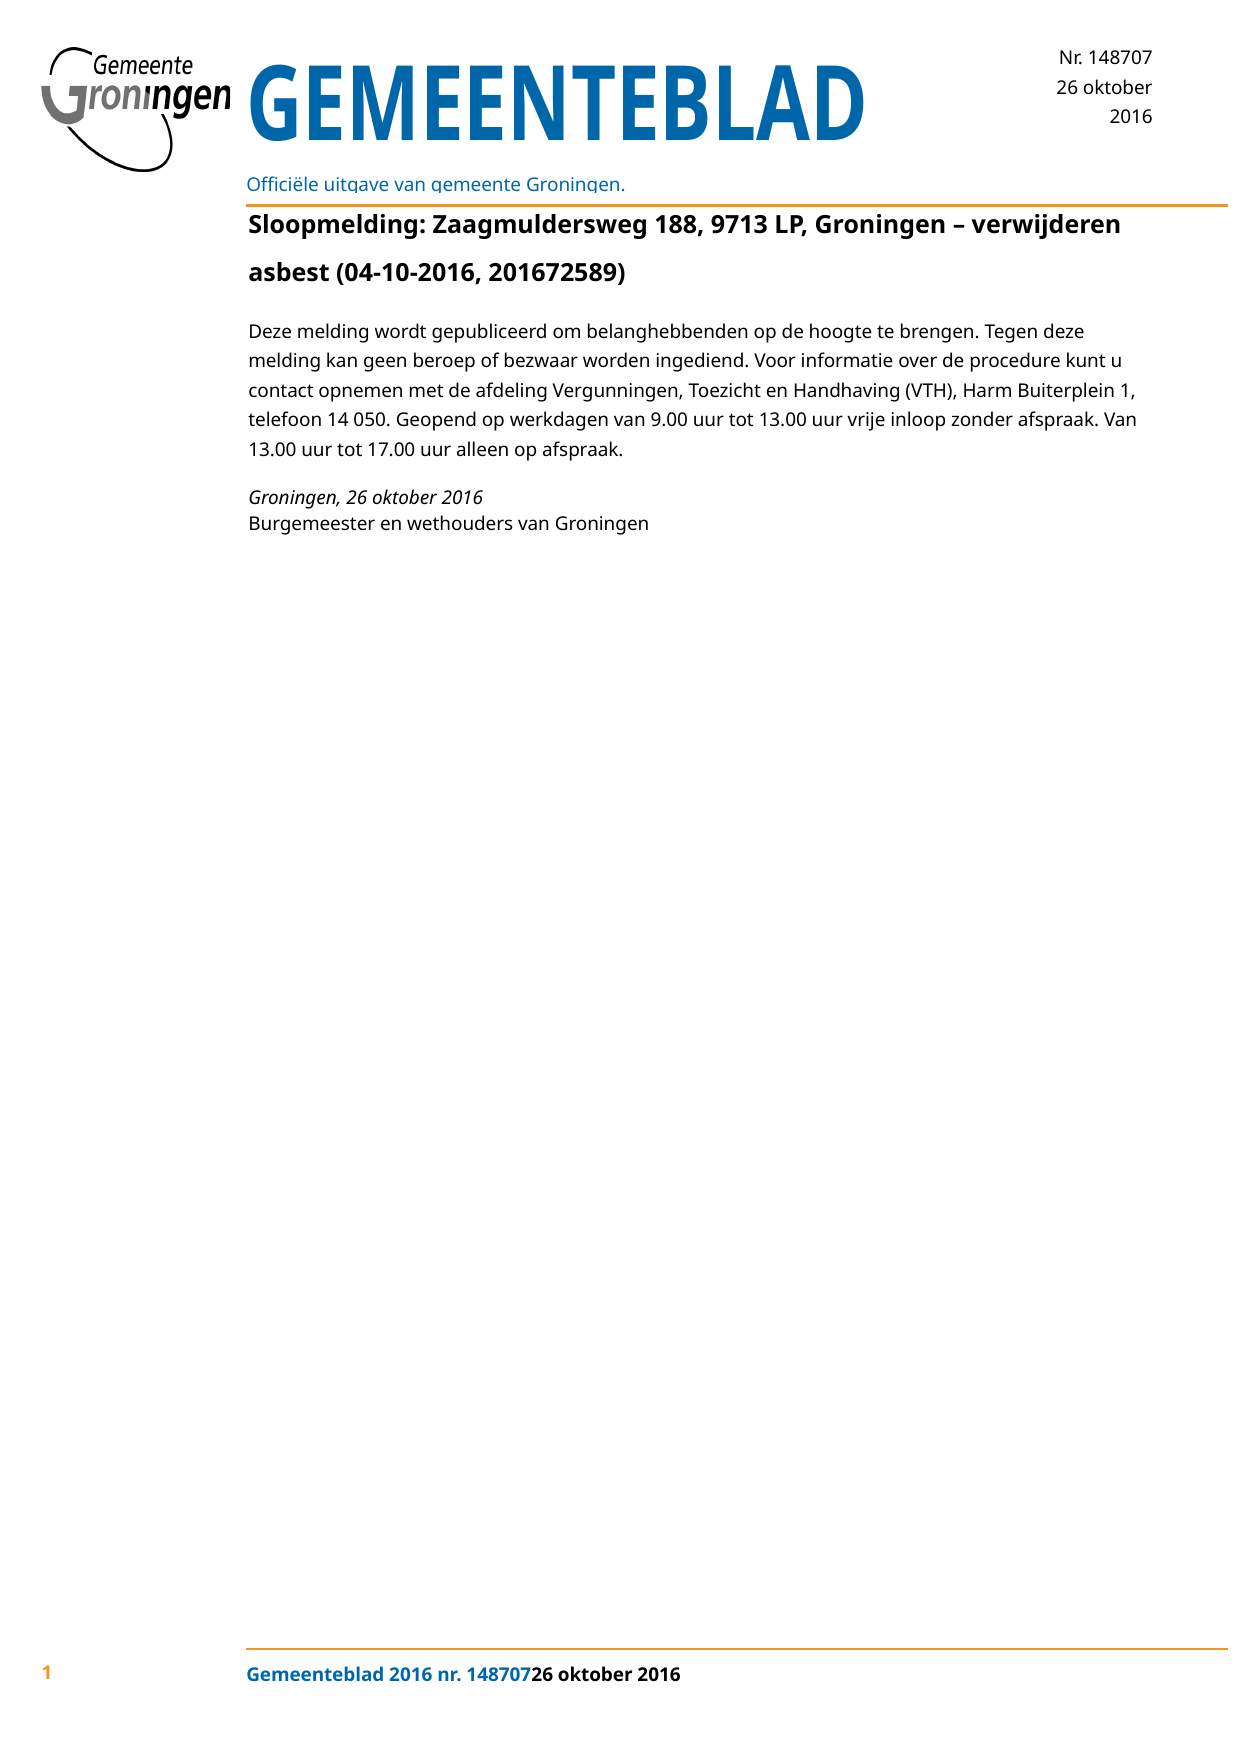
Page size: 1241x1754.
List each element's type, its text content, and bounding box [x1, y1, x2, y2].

text Sloopmelding: Zaagmuldersweg 188, 9713 LP, Groningen – verwijderen asbest (04-10-2016, 201672589) [248, 207, 1152, 288]
text Burgemeester en wethouders van Groningen [248, 510, 1152, 536]
picture [41, 47, 231, 172]
text Deze melding wordt gepubliceerd om belanghebbenden op de hoogte te brengen. Tegen deze melding kan geen beroep of bezwaar worden ingediend. Voor informatie over de procedure kunt u contact opnemen met de afdeling Vergunningen, Toezicht en Handhaving (VTH), Harm Buiterplein 1, telefoon 14 050. Geopend op werkdagen van 9.00 uur tot 13.00 uur vrije inloop zonder afspraak. Van 13.00 uur tot 17.00 uur alleen op afspraak. [248, 318, 1152, 462]
text Groningen, 26 oktober 2016 [248, 484, 1152, 510]
